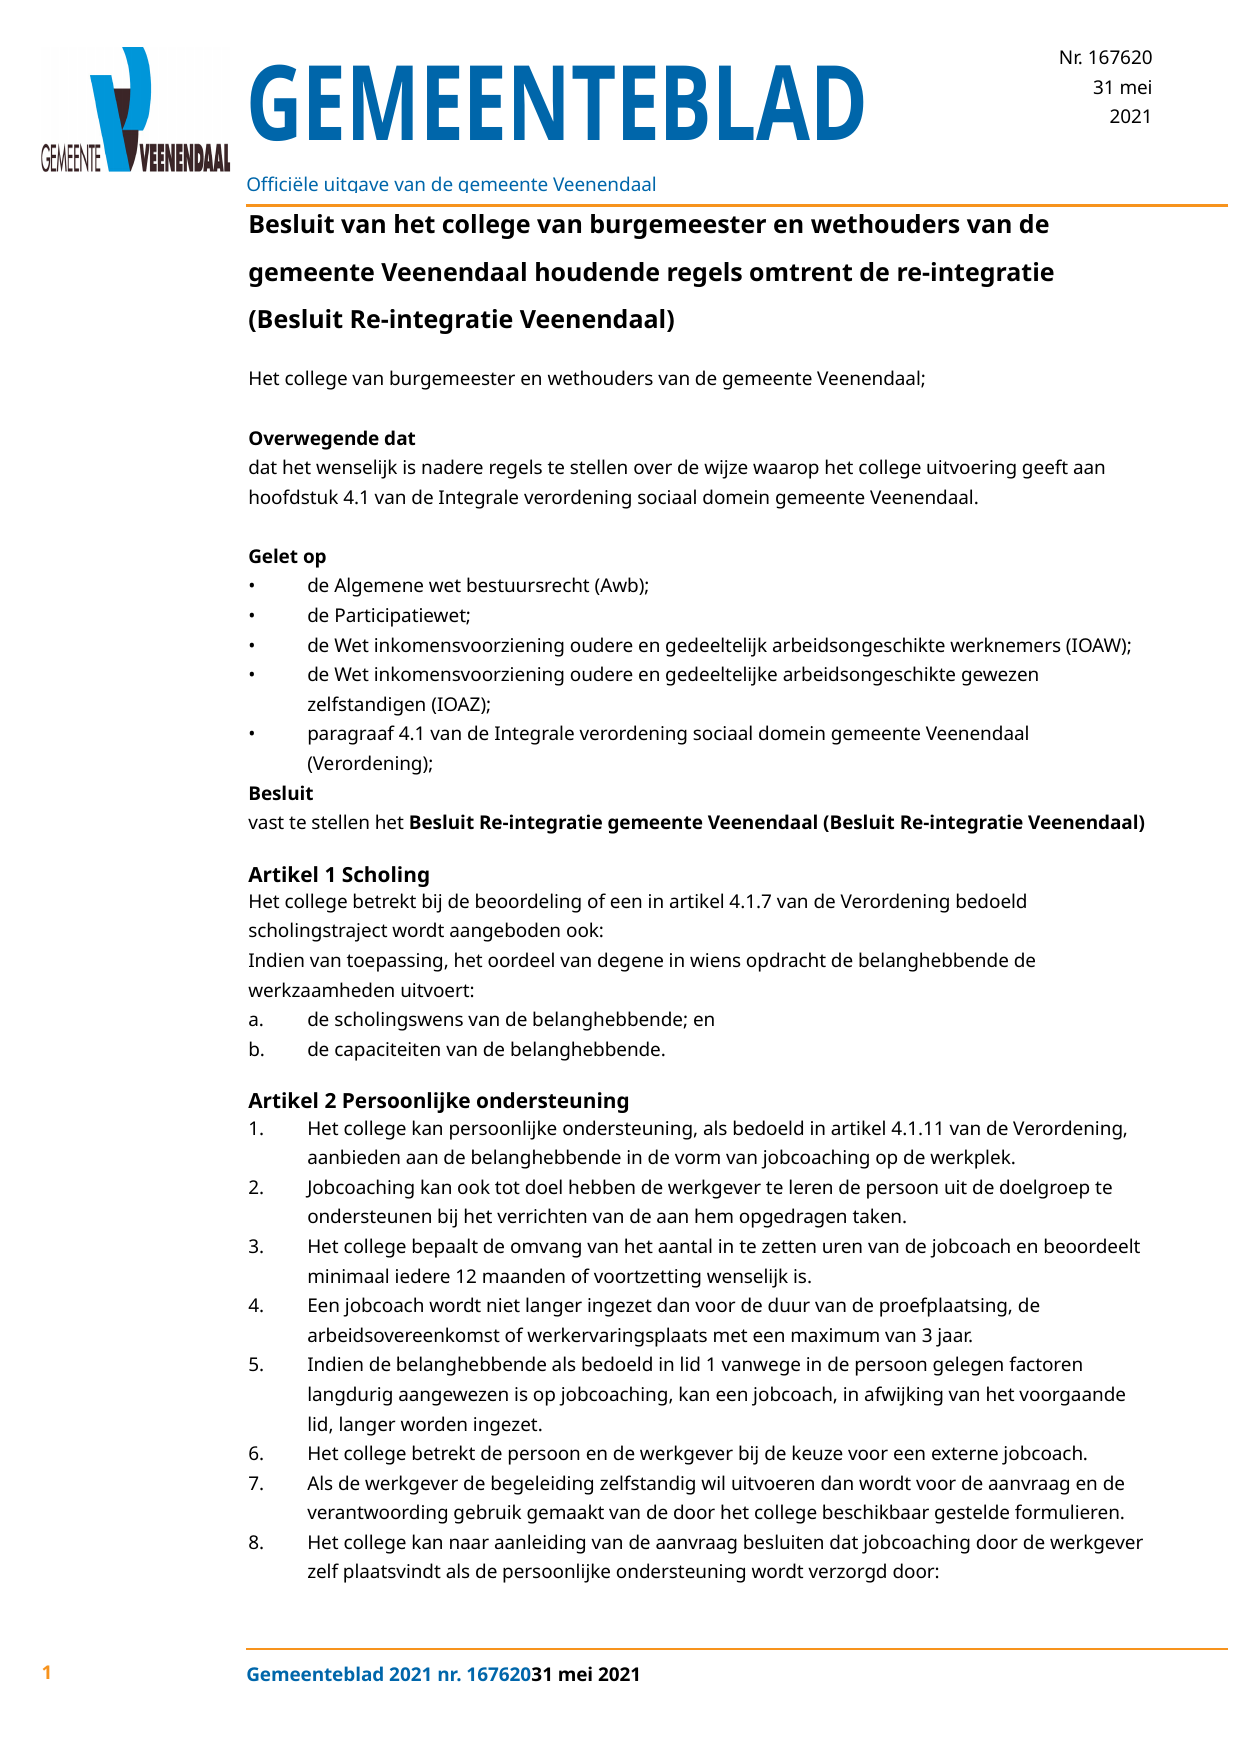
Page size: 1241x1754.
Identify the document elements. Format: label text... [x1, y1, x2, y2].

text Besluit van het college van burgemeester en wethouders van de gemeente Veenendaal houdende regels omtrent de re-integratie (Besluit Re-integratie Veenendaal) [248, 207, 1152, 336]
text Overwegende dat [248, 425, 1152, 450]
list Het college bepaalt de omvang van het aantal in te zetten uren van de jobcoach en beoordeelt minimaal iedere 12 maanden of voortzetting wenselijk is. [248, 1233, 1152, 1288]
text vast te stellen het Besluit Re-integratie gemeente Veenendaal (Besluit Re-integratie Veenendaal) [248, 809, 1152, 835]
picture [41, 47, 130, 172]
list Het college kan naar aanleiding van de aanvraag besluiten dat jobcoaching door de werkgever zelf plaatsvindt als de persoonlijke ondersteuning wordt verzorgd door: [248, 1529, 1152, 1584]
text Artikel 1 Scholing [248, 860, 1152, 888]
text Besluit [248, 780, 1152, 805]
list paragraaf 4.1 van de Integrale verordening sociaal domein gemeente Veenendaal (Verordening); [248, 721, 1152, 776]
text Het college betrekt bij de beoordeling of een in artikel 4.1.7 van de Verordening bedoeld scholingstraject wordt aangeboden ook: [248, 888, 1152, 943]
text Artikel 2 Persoonlijke ondersteuning [248, 1086, 1152, 1115]
text Het college van burgemeester en wethouders van de gemeente Veenendaal; [248, 366, 1152, 391]
list de Wet inkomensvoorziening oudere en gedeeltelijke arbeidsongeschikte gewezen zelfstandigen (IOAZ); [248, 661, 1152, 717]
text dat het wenselijk is nadere regels te stellen over de wijze waarop het college uitvoering geeft aan hoofdstuk 4.1 van de Integrale verordening sociaal domein gemeente Veenendaal. [248, 454, 1152, 509]
list Indien de belanghebbende als bedoeld in lid 1 vanwege in de persoon gelegen factoren langdurig aangewezen is op jobcoaching, kan een jobcoach, in afwijking van het voorgaande lid, langer worden ingezet. [248, 1352, 1152, 1436]
list de capaciteiten van de belanghebbende. [248, 1036, 1152, 1062]
text Indien van toepassing, het oordeel van degene in wiens opdracht de belanghebbende de werkzaamheden uitvoert: [248, 947, 1152, 1003]
list de Participatiewet; [248, 602, 1152, 628]
list Een jobcoach wordt niet langer ingezet dan voor de duur van de proefplaatsing, de arbeidsovereenkomst of werkervaringsplaats met een maximum van 3 jaar. [248, 1292, 1152, 1348]
list Jobcoaching kan ook tot doel hebben de werkgever te leren de persoon uit de doelgroep te ondersteunen bij het verrichten van de aan hem opgedragen taken. [248, 1174, 1152, 1229]
list de Algemene wet bestuursrecht (Awb); [248, 573, 1152, 598]
list de scholingswens van de belanghebbende; en [248, 1006, 1152, 1032]
list Het college kan persoonlijke ondersteuning, als bedoeld in artikel 4.1.11 van de Verordening, aanbieden aan de belanghebbende in de vorm van jobcoaching op de werkplek. [248, 1115, 1152, 1170]
text Gelet op [248, 543, 1152, 569]
list Het college betrekt de persoon en de werkgever bij de keuze voor een externe jobcoach. [248, 1440, 1152, 1466]
picture [123, 47, 231, 172]
list de Wet inkomensvoorziening oudere en gedeeltelijk arbeidsongeschikte werknemers (IOAW); [248, 632, 1152, 657]
list Als de werkgever de begeleiding zelfstandig wil uitvoeren dan wordt voor de aanvraag en de verantwoording gebruik gemaakt van de door het college beschikbaar gestelde formulieren. [248, 1470, 1152, 1525]
